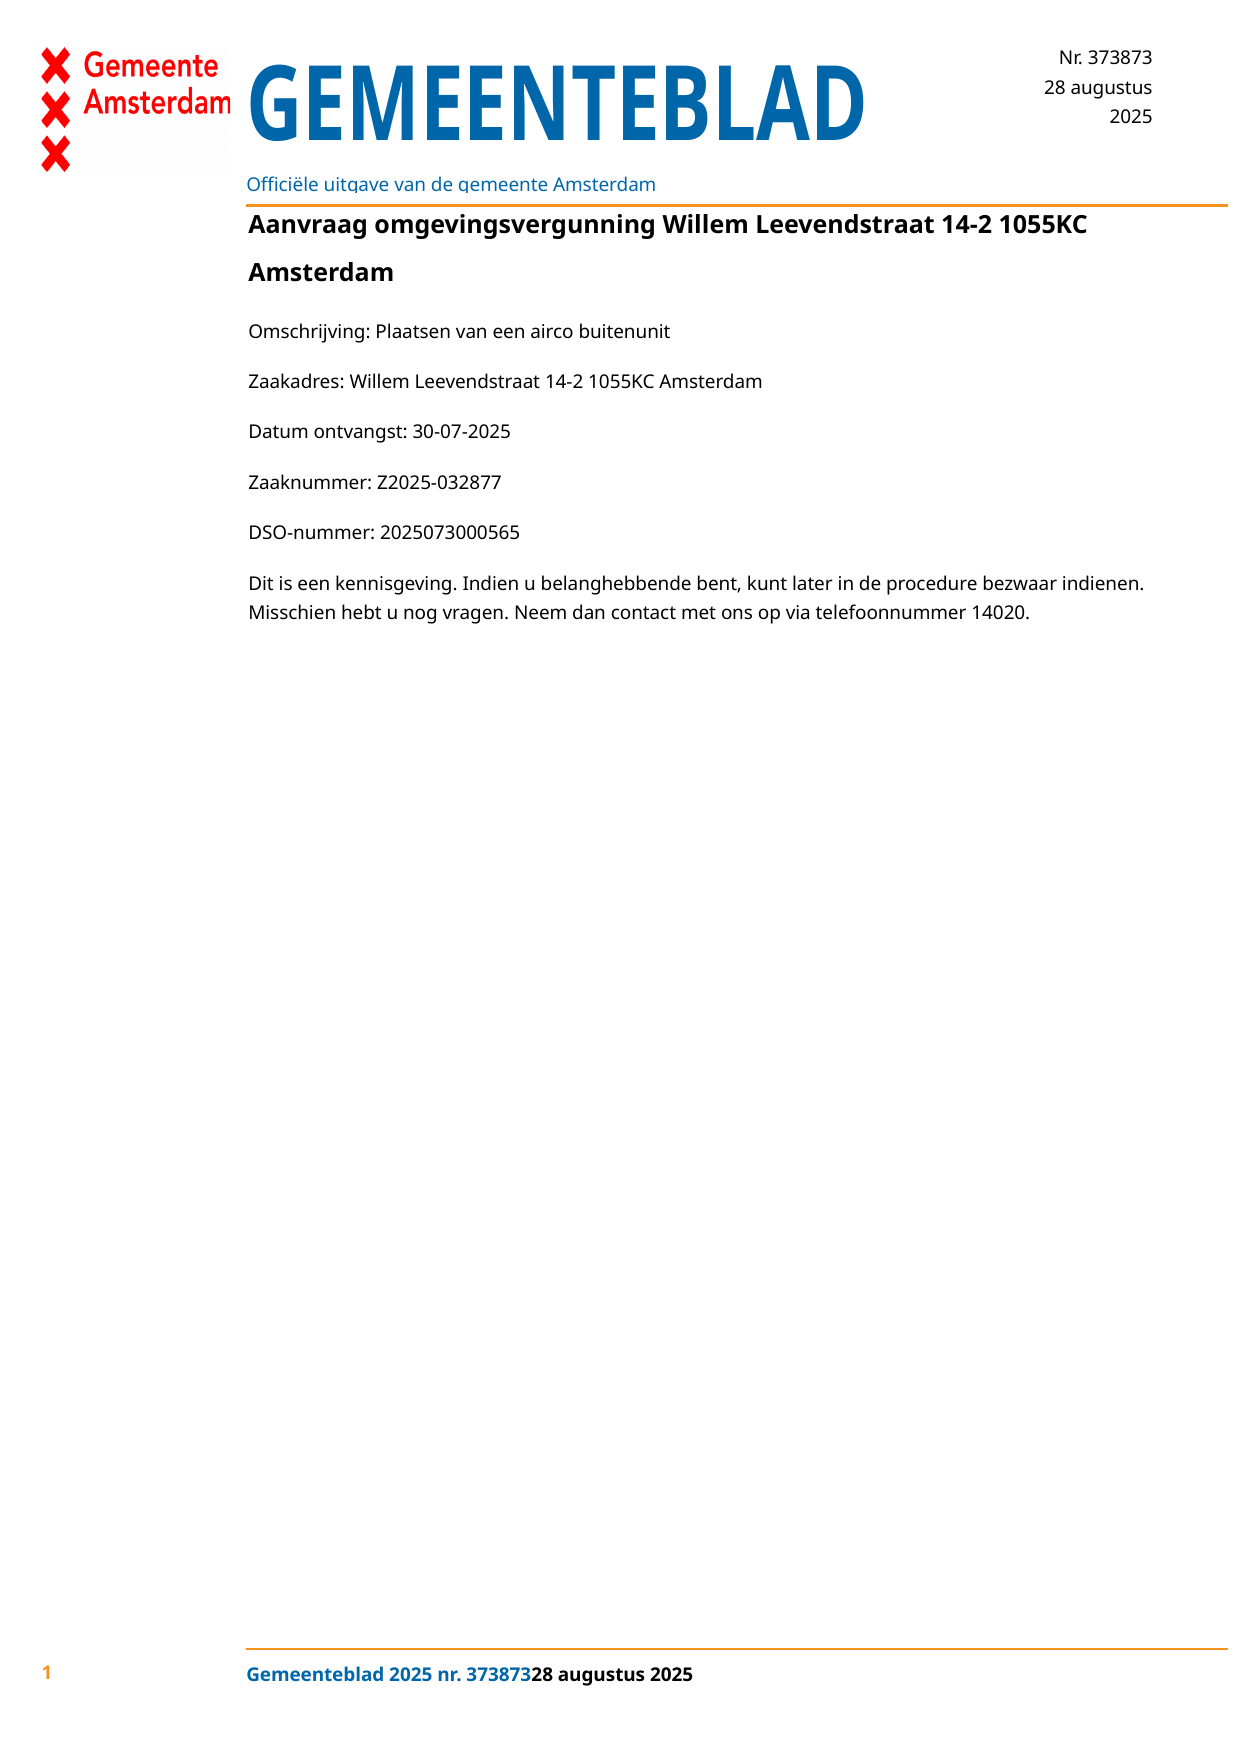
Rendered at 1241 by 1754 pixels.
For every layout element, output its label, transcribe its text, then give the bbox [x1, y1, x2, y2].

text Omschrijving: Plaatsen van een airco buitenunit [248, 318, 1152, 344]
text Dit is een kennisgeving. Indien u belanghebbende bent, kunt later in de procedure bezwaar indienen. Misschien hebt u nog vragen. Neem dan contact met ons op via telefoonnummer 14020. [248, 570, 1152, 625]
text DSO-nummer: 2025073000565 [248, 519, 1152, 545]
text Datum ontvangst: 30-07-2025 [248, 419, 1152, 444]
text Aanvraag omgevingsvergunning Willem Leevendstraat 14-2 1055KC Amsterdam [248, 207, 1152, 288]
picture [41, 47, 231, 172]
text Zaakadres: Willem Leevendstraat 14-2 1055KC Amsterdam [248, 368, 1152, 394]
text Zaaknummer: Z2025-032877 [248, 469, 1152, 495]
